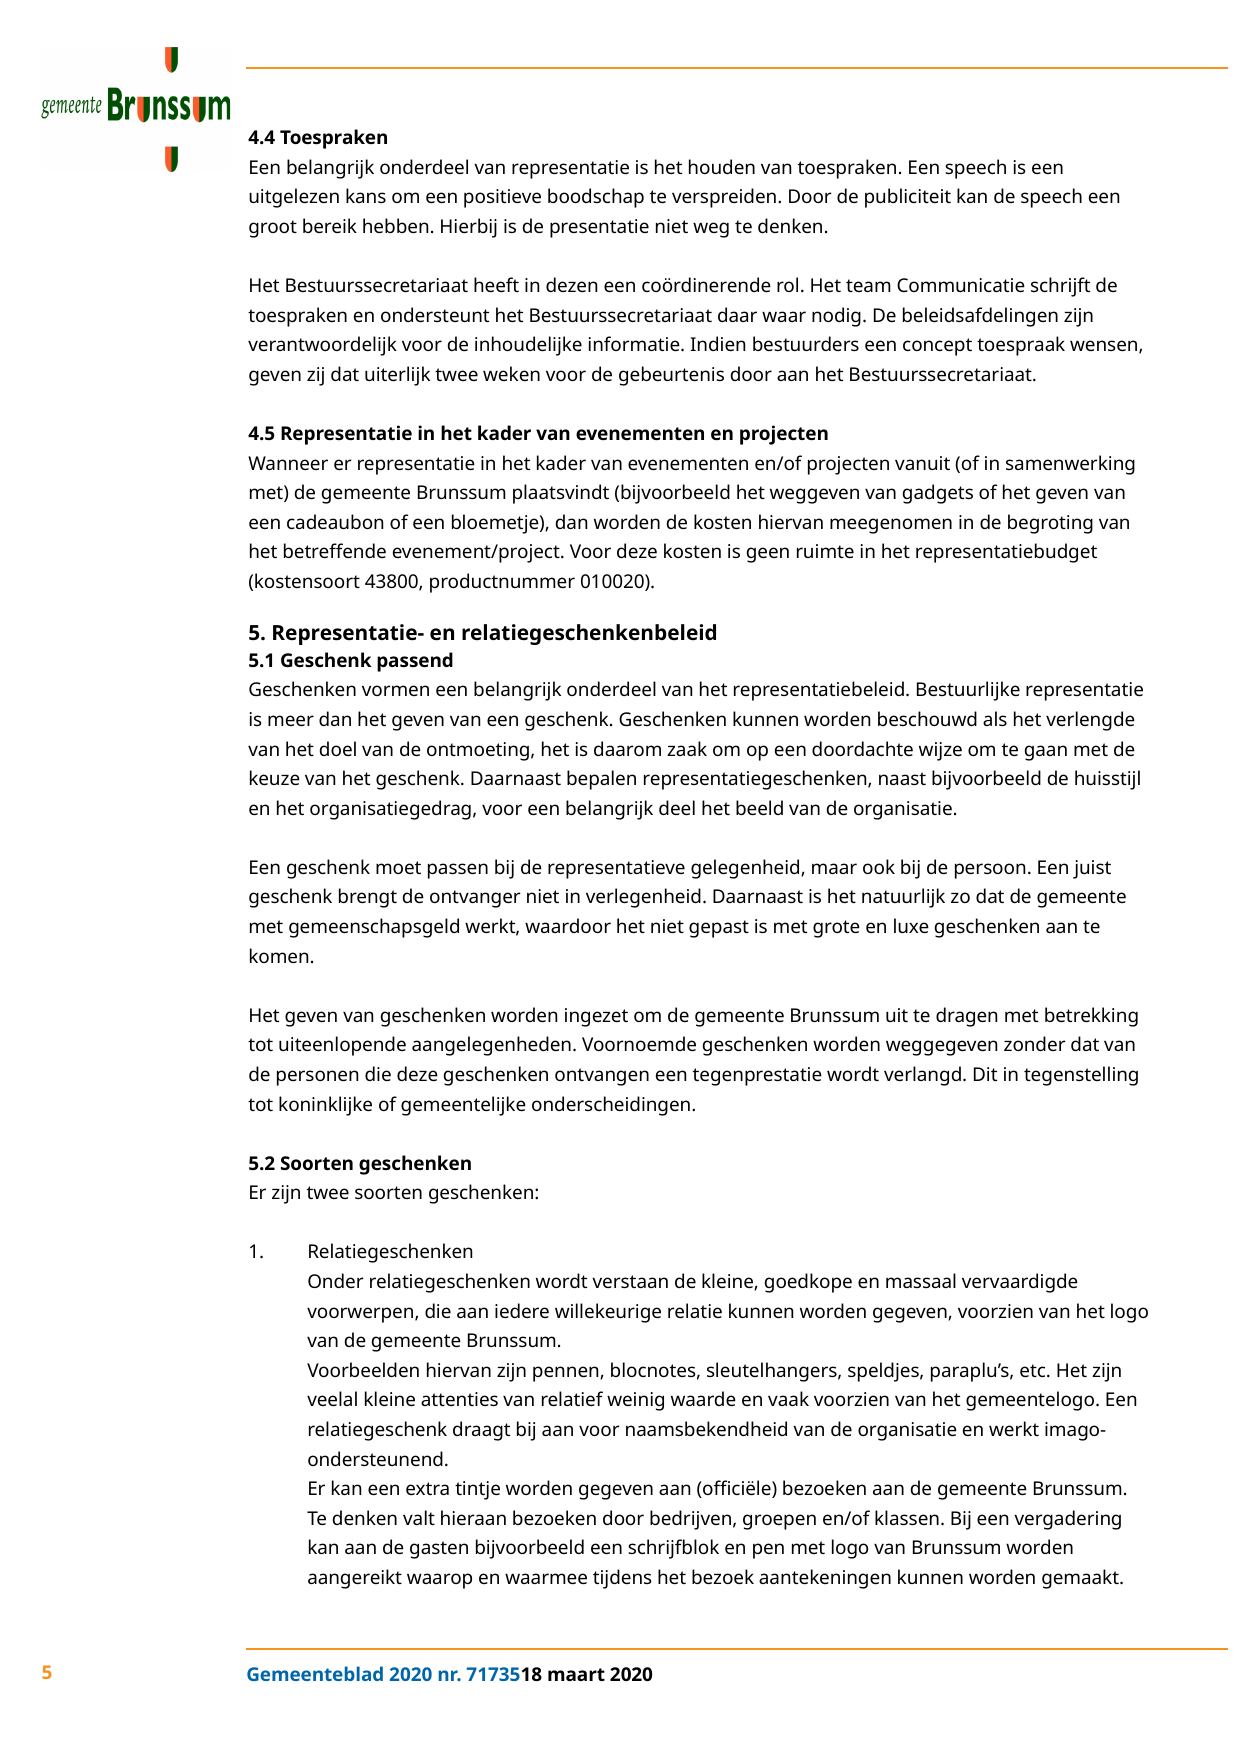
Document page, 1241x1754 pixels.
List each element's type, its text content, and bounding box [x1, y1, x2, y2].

text Geschenken vormen een belangrijk onderdeel van het representatiebeleid. Bestuurlijke representatie is meer dan het geven van een geschenk. Geschenken kunnen worden beschouwd als het verlengde van het doel van de ontmoeting, het is daarom zaak om op een doordachte wijze om te gaan met de keuze van het geschenk. Daarnaast bepalen representatiegeschenken, naast bijvoorbeeld de huisstijl en het organisatiegedrag, voor een belangrijk deel het beeld van de organisatie. [248, 677, 1152, 821]
text Een geschenk moet passen bij de representatieve gelegenheid, maar ook bij de persoon. Een juist geschenk brengt de ontvanger niet in verlegenheid. Daarnaast is het natuurlijk zo dat de gemeente met gemeenschapsgeld werkt, waardoor het niet gepast is met grote en luxe geschenken aan te komen. [248, 854, 1152, 968]
text Wanneer er representatie in het kader van evenementen en/of projecten vanuit (of in samenwerking met) de gemeente Brunssum plaatsvindt (bijvoorbeeld het weggeven van gadgets of het geven van een cadeaubon of een bloemetje), dan worden de kosten hiervan meegenomen in de begroting van het betreffende evenement/project. Voor deze kosten is geen ruimte in het representatiebudget (kostensoort 43800, productnummer 010020). [248, 450, 1152, 594]
text Een belangrijk onderdeel van representatie is het houden van toespraken. Een speech is een uitgelezen kans om een positieve boodschap te verspreiden. Door de publiciteit kan de speech een groot bereik hebben. Hierbij is de presentatie niet weg te denken. [248, 154, 1152, 239]
text Het Bestuurssecretariaat heeft in dezen een coördinerende rol. Het team Communicatie schrijft de toespraken en ondersteunt het Bestuurssecretariaat daar waar nodig. De beleidsafdelingen zijn verantwoordelijk voor de inhoudelijke informatie. Indien bestuurders een concept toespraak wensen, geven zij dat uiterlijk twee weken voor de gebeurtenis door aan het Bestuurssecretariaat. [248, 272, 1152, 387]
list Voorbeelden hiervan zijn pennen, blocnotes, sleutelhangers, speldjes, paraplu’s, etc. Het zijn veelal kleine attenties van relatief weinig waarde en vaak voorzien van het gemeentelogo. Een relatiegeschenk draagt bij aan voor naamsbekendheid van de organisatie en werkt imago-ondersteunend. [248, 1357, 1152, 1471]
text 5.2 Soorten geschenken [248, 1150, 1152, 1176]
list Onder relatiegeschenken wordt verstaan de kleine, goedkope en massaal vervaardigde voorwerpen, die aan iedere willekeurige relatie kunnen worden gegeven, voorzien van het logo van de gemeente Brunssum. [248, 1268, 1152, 1353]
text Er zijn twee soorten geschenken: [248, 1179, 1152, 1205]
text 5. Representatie- en relatiegeschenkenbeleid [248, 618, 1152, 647]
list Er kan een extra tintje worden gegeven aan (officiële) bezoeken aan de gemeente Brunssum. Te denken valt hieraan bezoeken door bedrijven, groepen en/of klassen. Bij een vergadering kan aan de gasten bijvoorbeeld een schrijfblok en pen met logo van Brunssum worden aangereikt waarop en waarmee tijdens het bezoek aantekeningen kunnen worden gemaakt. [248, 1475, 1152, 1590]
text Het geven van geschenken worden ingezet om de gemeente Brunssum uit te dragen met betrekking tot uiteenlopende aangelegenheden. Voornoemde geschenken worden weggegeven zonder dat van de personen die deze geschenken ontvangen een tegenprestatie wordt verlangd. Dit in tegenstelling tot koninklijke of gemeentelijke onderscheidingen. [248, 1002, 1152, 1116]
list Relatiegeschenken [248, 1239, 1152, 1264]
picture [41, 47, 231, 172]
text 5.1 Geschenk passend [248, 647, 1152, 673]
text 4.5 Representatie in het kader van evenementen en projecten [248, 420, 1152, 446]
text 4.4 Toespraken [248, 124, 1152, 150]
